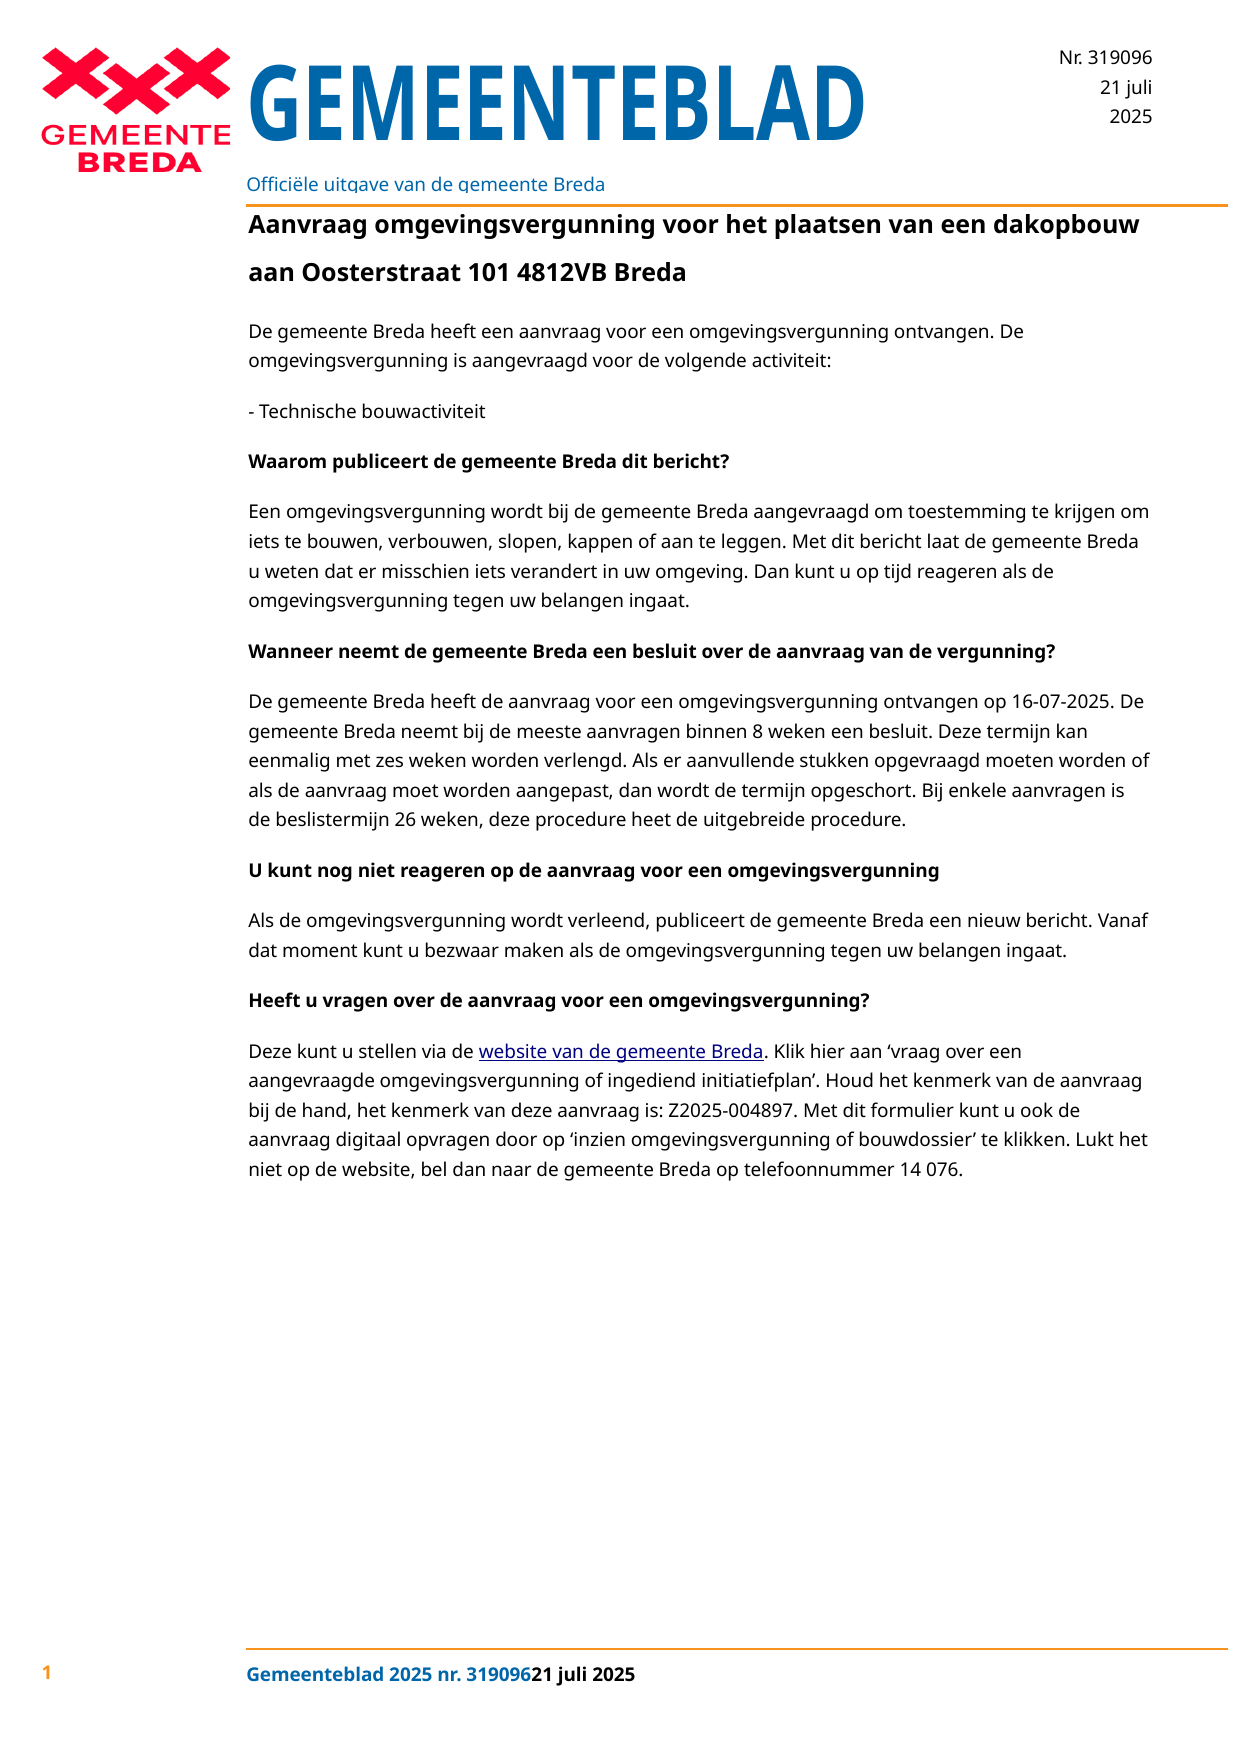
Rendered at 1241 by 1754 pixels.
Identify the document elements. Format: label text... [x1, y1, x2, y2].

text Wanneer neemt de gemeente Breda een besluit over de aanvraag van de vergunning? [248, 638, 1152, 664]
text Deze kunt u stellen via de website van de gemeente Breda. Klik hier aan ‘vraag over een aangevraagde omgevingsvergunning of ingediend initiatiefplan’. Houd het kenmerk van de aanvraag bij de hand, het kenmerk van deze aanvraag is: Z2025-004897. Met dit formulier kunt u ook de aanvraag digitaal opvragen door op ‘inzien omgevingsvergunning of bouwdossier’ te klikken. Lukt het niet op de website, bel dan naar de gemeente Breda op telefoonnummer 14 076. [248, 1038, 1152, 1182]
text U kunt nog niet reageren op de aanvraag voor een omgevingsvergunning [248, 857, 1152, 883]
text De gemeente Breda heeft de aanvraag voor een omgevingsvergunning ontvangen op 16-07-2025. De gemeente Breda neemt bij de meeste aanvragen binnen 8 weken een besluit. Deze termijn kan eenmalig met zes weken worden verlengd. Als er aanvullende stukken opgevraagd moeten worden of als de aanvraag moet worden aangepast, dan wordt de termijn opgeschort. Bij enkele aanvragen is de beslistermijn 26 weken, deze procedure heet de uitgebreide procedure. [248, 688, 1152, 832]
text Waarom publiceert de gemeente Breda dit bericht? [248, 448, 1152, 474]
text Aanvraag omgevingsvergunning voor het plaatsen van een dakopbouw aan Oosterstraat 101 4812VB Breda [248, 207, 1152, 288]
text Heeft u vragen over de aanvraag voor een omgevingsvergunning? [248, 987, 1152, 1013]
picture [41, 47, 231, 172]
text Een omgevingsvergunning wordt bij de gemeente Breda aangevraagd om toestemming te krijgen om iets te bouwen, verbouwen, slopen, kappen of aan te leggen. Met dit bericht laat de gemeente Breda u weten dat er misschien iets verandert in uw omgeving. Dan kunt u op tijd reageren als de omgevingsvergunning tegen uw belangen ingaat. [248, 499, 1152, 613]
text De gemeente Breda heeft een aanvraag voor een omgevingsvergunning ontvangen. De omgevingsvergunning is aangevraagd voor de volgende activiteit: [248, 318, 1152, 373]
text Als de omgevingsvergunning wordt verleend, publiceert de gemeente Breda een nieuw bericht. Vanaf dat moment kunt u bezwaar maken als de omgevingsvergunning tegen uw belangen ingaat. [248, 907, 1152, 963]
text - Technische bouwactiviteit [248, 398, 1152, 424]
